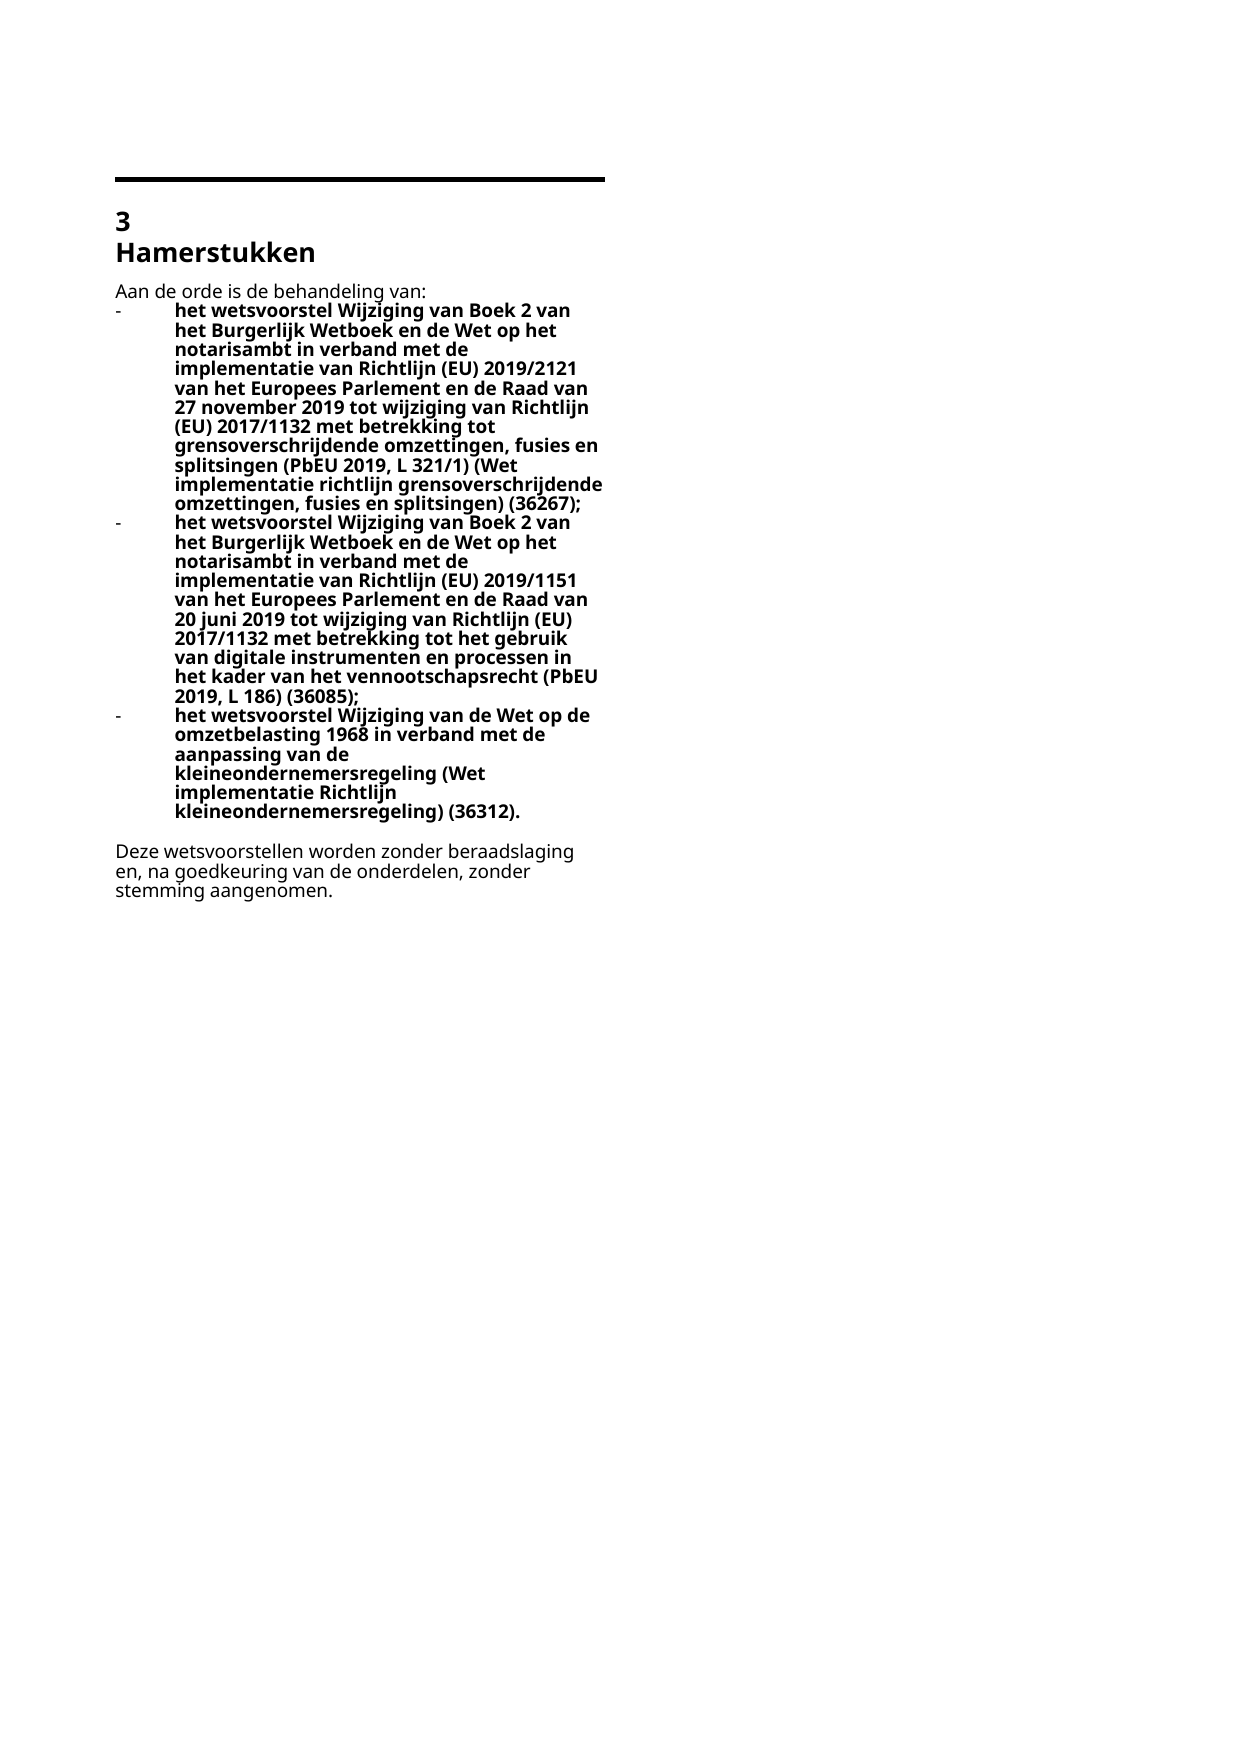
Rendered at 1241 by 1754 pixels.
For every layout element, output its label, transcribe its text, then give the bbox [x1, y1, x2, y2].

text Aan de orde is de behandeling van: [115, 283, 605, 302]
text Hamerstukken [115, 239, 605, 283]
text Deze wetsvoorstellen worden zonder beraadslaging en, na goedkeuring van de onderdelen, zonder stemming aangenomen. [115, 843, 605, 901]
list het wetsvoorstel Wijziging van de Wet op de omzetbelasting 1968 in verband met de aanpassing van de kleineondernemersregeling (Wet implementatie Richtlijn kleineondernemersregeling) (36312). [115, 707, 605, 823]
list het wetsvoorstel Wijziging van Boek 2 van het Burgerlijk Wetboek en de Wet op het notarisambt in verband met de implementatie van Richtlijn (EU) 2019/1151 van het Europees Parlement en de Raad van 20 juni 2019 tot wijziging van Richtlijn (EU) 2017/1132 met betrekking tot het gebruik van digitale instrumenten en processen in het kader van het vennootschapsrecht (PbEU 2019, L 186) (36085); [115, 514, 605, 707]
list het wetsvoorstel Wijziging van Boek 2 van het Burgerlijk Wetboek en de Wet op het notarisambt in verband met de implementatie van Richtlijn (EU) 2019/2121 van het Europees Parlement en de Raad van 27 november 2019 tot wijziging van Richtlijn (EU) 2017/1132 met betrekking tot grensoverschrijdende omzettingen, fusies en splitsingen (PbEU 2019, L 321/1) (Wet implementatie richtlijn grensoverschrijdende omzettingen, fusies en splitsingen) (36267); [115, 302, 605, 514]
text 3 [115, 203, 605, 239]
